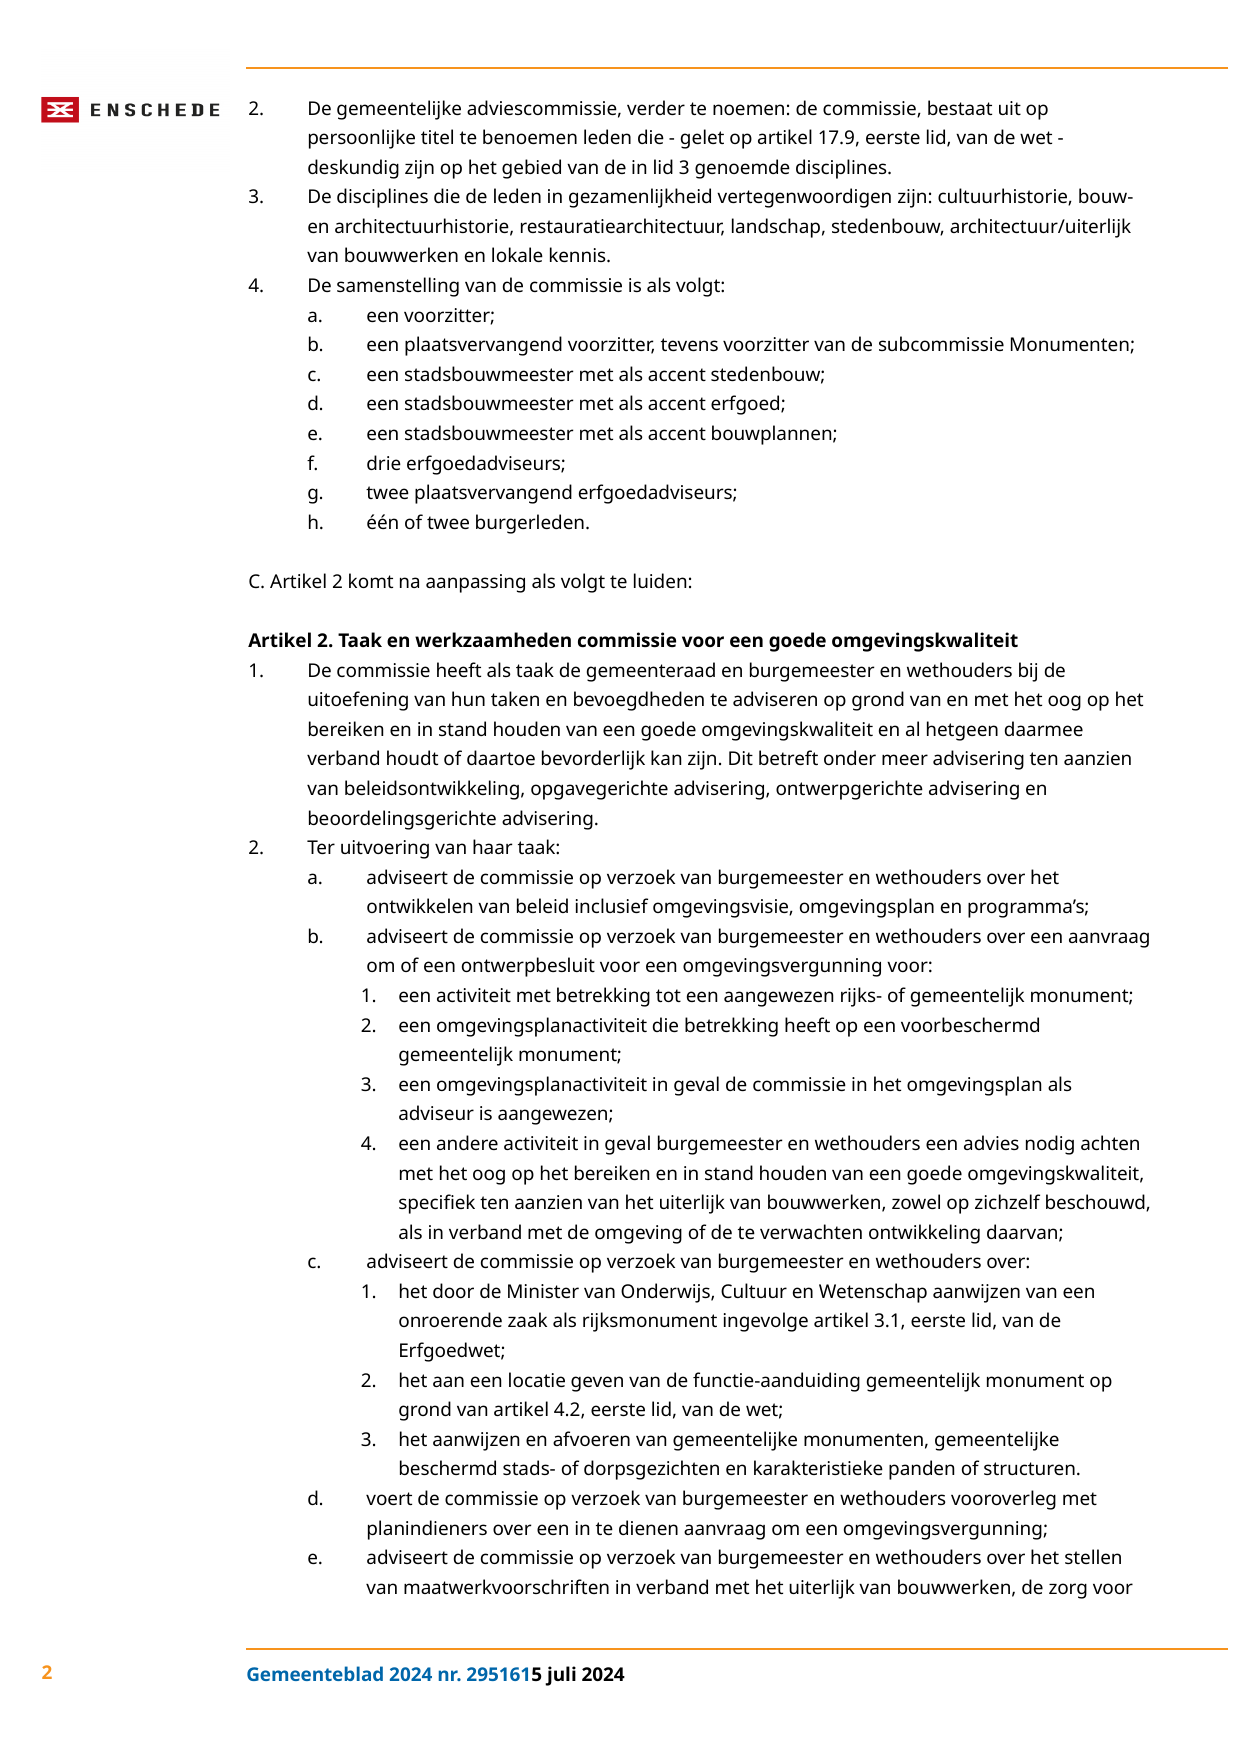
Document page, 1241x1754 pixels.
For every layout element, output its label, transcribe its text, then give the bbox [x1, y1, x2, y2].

list een stadsbouwmeester met als accent bouwplannen; [307, 420, 1152, 446]
list twee plaatsvervangend erfgoedadviseurs; [307, 479, 1152, 505]
list De samenstelling van de commissie is als volgt: [248, 272, 1152, 298]
list het aan een locatie geven van de functie-aanduiding gemeentelijk monument op grond van artikel 4.2, eerste lid, van de wet; [361, 1367, 1152, 1422]
list één of twee burgerleden. [307, 509, 1152, 535]
list De disciplines die de leden in gezamenlijkheid vertegenwoordigen zijn: cultuurhistorie, bouw- en architectuurhistorie, restauratiearchitectuur, landschap, stedenbouw, architectuur/uiterlijk van bouwwerken en lokale kennis. [248, 183, 1152, 268]
list een andere activiteit in geval burgemeester en wethouders een advies nodig achten met het oog op het bereiken en in stand houden van een goede omgevingskwaliteit, specifiek ten aanzien van het uiterlijk van bouwwerken, zowel op zichzelf beschouwd, als in verband met de omgeving of de te verwachten ontwikkeling daarvan; [361, 1130, 1152, 1245]
list drie erfgoedadviseurs; [307, 450, 1152, 476]
text Artikel 2. Taak en werkzaamheden commissie voor een goede omgevingskwaliteit [248, 627, 1152, 653]
list een stadsbouwmeester met als accent stedenbouw; [307, 361, 1152, 387]
list het aanwijzen en afvoeren van gemeentelijke monumenten, gemeentelijke beschermd stads- of dorpsgezichten en karakteristieke panden of structuren. [361, 1426, 1152, 1481]
list De gemeentelijke adviescommissie, verder te noemen: de commissie, bestaat uit op persoonlijke titel te benoemen leden die - gelet op artikel 17.9, eerste lid, van de wet -deskundig zijn op het gebied van de in lid 3 genoemde disciplines. [248, 95, 1152, 180]
list adviseert de commissie op verzoek van burgemeester en wethouders over het stellen van maatwerkvoorschriften in verband met het uiterlijk van bouwwerken, de zorg voor [307, 1544, 1152, 1600]
list voert de commissie op verzoek van burgemeester en wethouders vooroverleg met planindieners over een in te dienen aanvraag om een omgevingsvergunning; [307, 1485, 1152, 1541]
list een voorzitter; [307, 302, 1152, 328]
list een omgevingsplanactiviteit in geval de commissie in het omgevingsplan als adviseur is aangewezen; [361, 1071, 1152, 1126]
list adviseert de commissie op verzoek van burgemeester en wethouders over een aanvraag om of een ontwerpbesluit voor een omgevingsvergunning voor: [307, 923, 1152, 978]
list een plaatsvervangend voorzitter, tevens voorzitter van de subcommissie Monumenten; [307, 331, 1152, 357]
list een activiteit met betrekking tot een aangewezen rijks- of gemeentelijk monument; [361, 982, 1152, 1008]
list adviseert de commissie op verzoek van burgemeester en wethouders over: [307, 1248, 1152, 1274]
list Ter uitvoering van haar taak: [248, 834, 1152, 860]
picture [41, 47, 231, 172]
list het door de Minister van Onderwijs, Cultuur en Wetenschap aanwijzen van een onroerende zaak als rijksmonument ingevolge artikel 3.1, eerste lid, van de Erfgoedwet; [361, 1278, 1152, 1363]
list De commissie heeft als taak de gemeenteraad en burgemeester en wethouders bij de uitoefening van hun taken en bevoegdheden te adviseren op grond van en met het oog op het bereiken en in stand houden van een goede omgevingskwaliteit en al hetgeen daarmee verband houdt of daartoe bevorderlijk kan zijn. Dit betreft onder meer advisering ten aanzien van beleidsontwikkeling, opgavegerichte advisering, ontwerpgerichte advisering en beoordelingsgerichte advisering. [248, 657, 1152, 831]
list een stadsbouwmeester met als accent erfgoed; [307, 391, 1152, 416]
list adviseert de commissie op verzoek van burgemeester en wethouders over het ontwikkelen van beleid inclusief omgevingsvisie, omgevingsplan en programma’s; [307, 864, 1152, 919]
text C. Artikel 2 komt na aanpassing als volgt te luiden: [248, 568, 1152, 594]
list een omgevingsplanactiviteit die betrekking heeft op een voorbeschermd gemeentelijk monument; [361, 1012, 1152, 1067]
